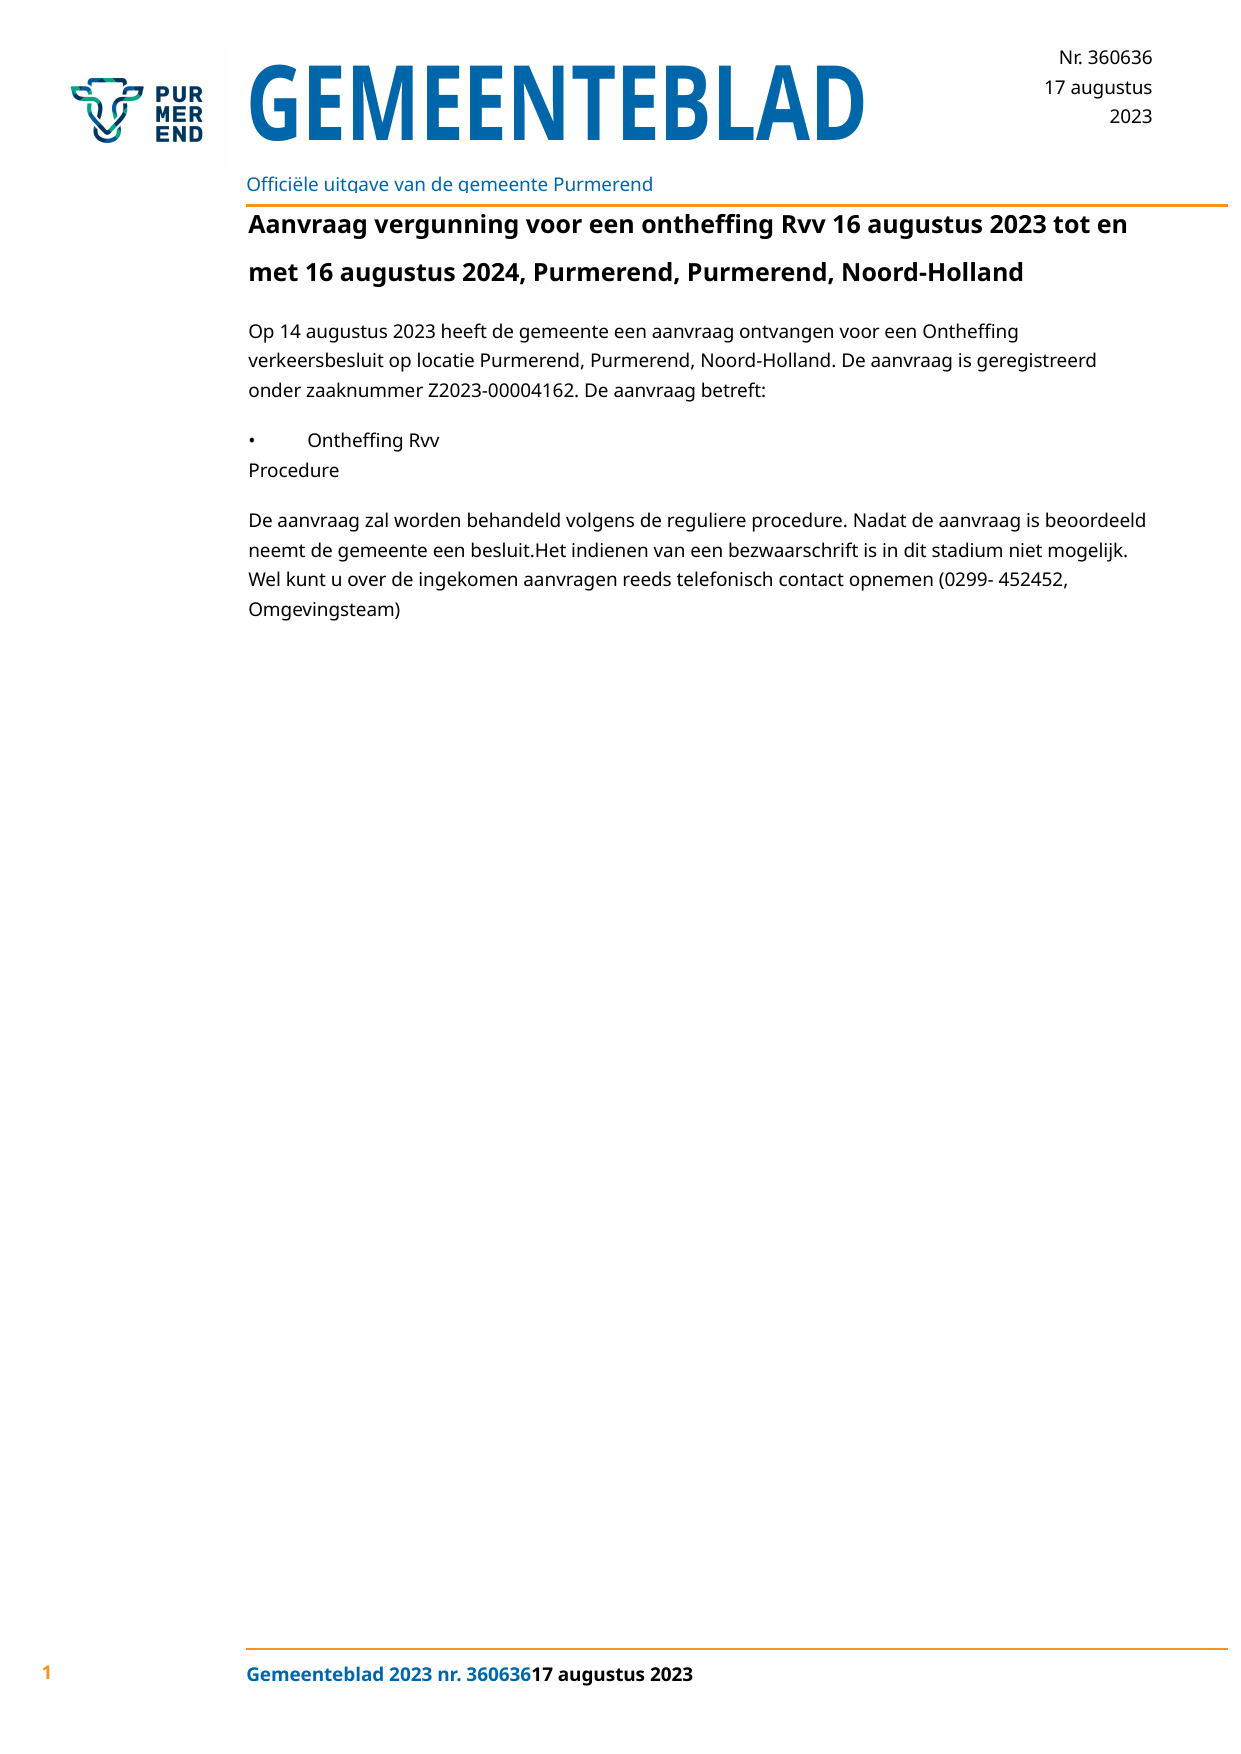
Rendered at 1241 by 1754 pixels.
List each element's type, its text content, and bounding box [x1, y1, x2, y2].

picture [41, 47, 231, 172]
text Op 14 augustus 2023 heeft de gemeente een aanvraag ontvangen voor een Ontheffing verkeersbesluit op locatie Purmerend, Purmerend, Noord-Holland. De aanvraag is geregistreerd onder zaaknummer Z2023-00004162. De aanvraag betreft: [248, 318, 1152, 403]
text De aanvraag zal worden behandeld volgens de reguliere procedure. Nadat de aanvraag is beoordeeld neemt de gemeente een besluit.Het indienen van een bezwaarschrift is in dit stadium niet mogelijk. Wel kunt u over de ingekomen aanvragen reeds telefonisch contact opnemen (0299- 452452, Omgevingsteam) [248, 507, 1152, 622]
list Ontheffing Rvv [248, 427, 1152, 453]
text Procedure [248, 457, 1152, 483]
text Aanvraag vergunning voor een ontheffing Rvv 16 augustus 2023 tot en met 16 augustus 2024, Purmerend, Purmerend, Noord-Holland [248, 207, 1152, 288]
